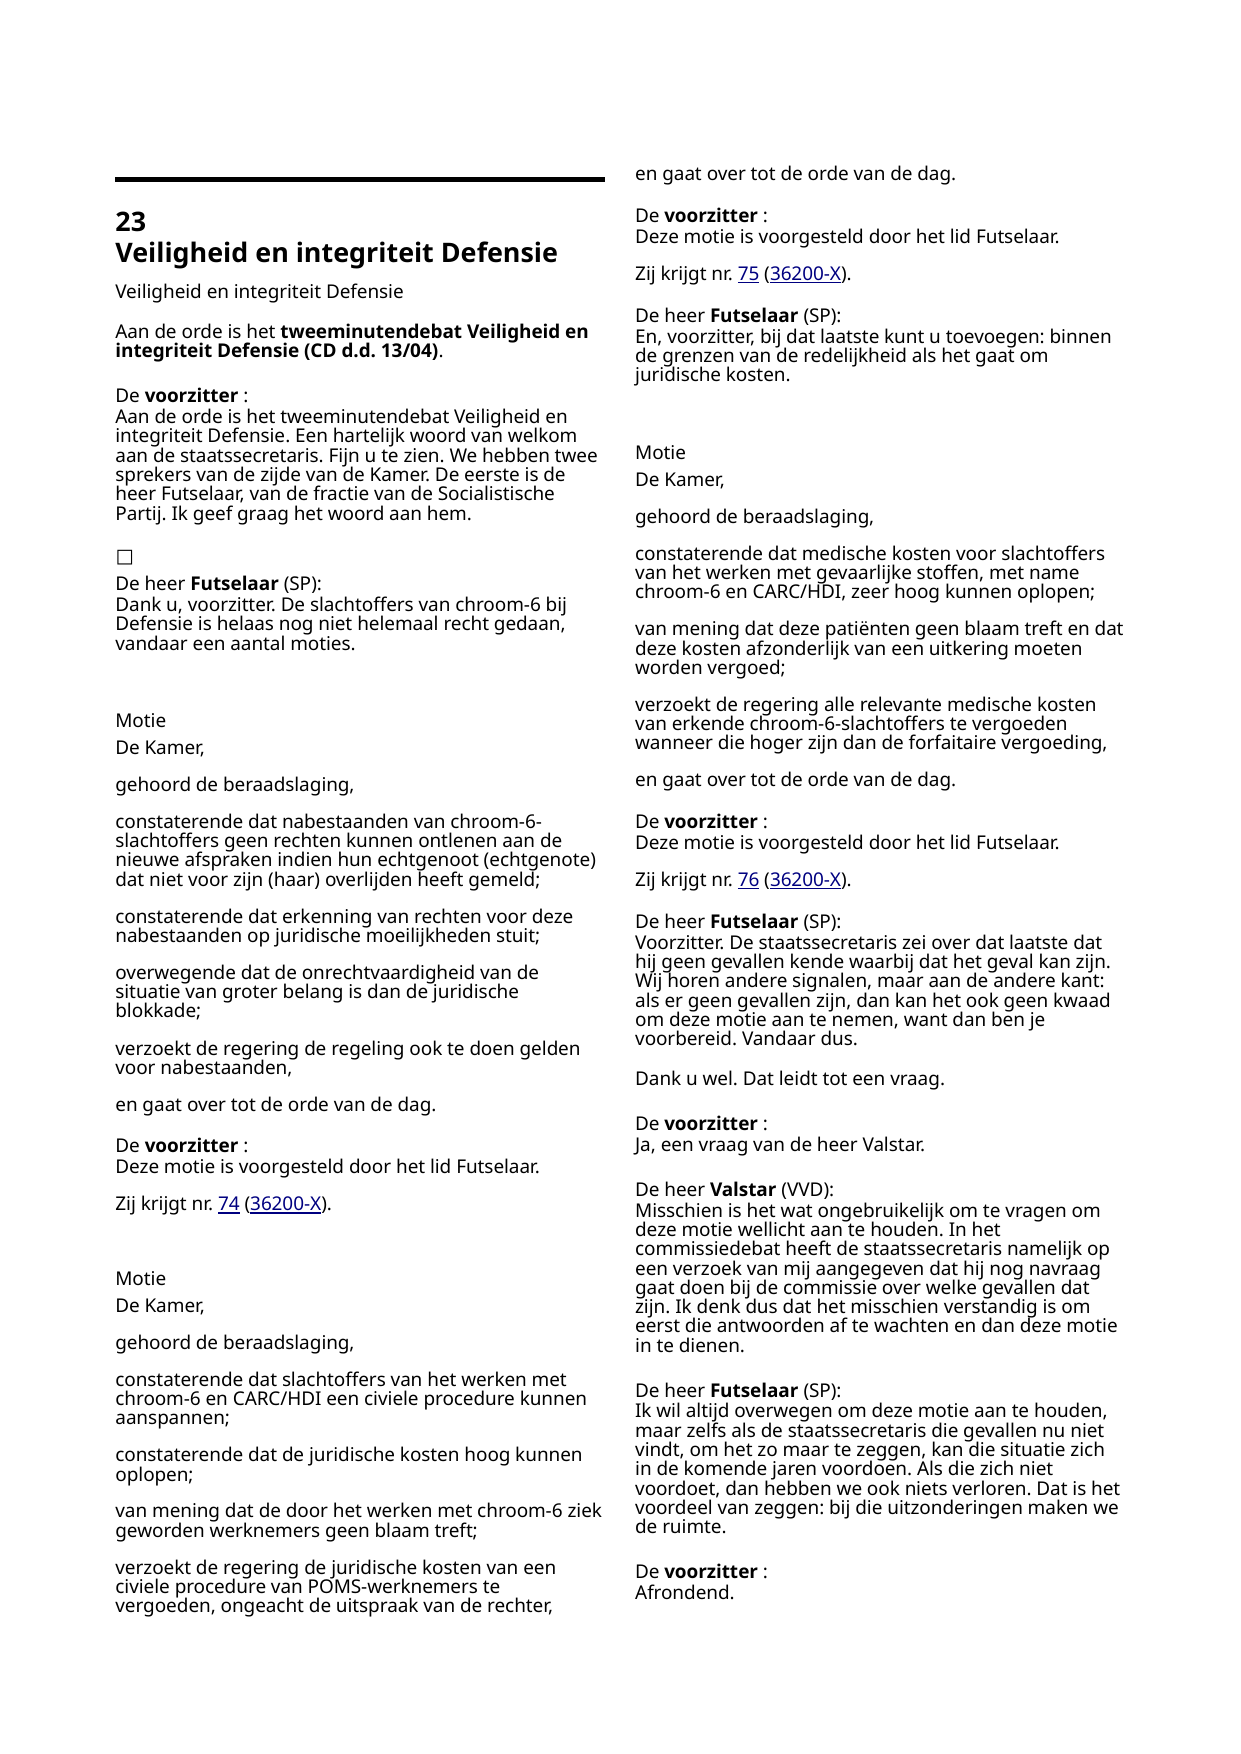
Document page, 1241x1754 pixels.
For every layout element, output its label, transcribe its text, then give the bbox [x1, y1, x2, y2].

text gehoord de beraadslaging, [115, 1334, 605, 1353]
text De voorzitter : [635, 808, 1125, 834]
text De voorzitter : [635, 1110, 1125, 1136]
text van mening dat deze patiënten geen blaam treft en dat deze kosten afzonderlijk van een uitkering moeten worden vergoed; [635, 620, 1125, 678]
text overwegende dat de onrechtvaardigheid van de situatie van groter belang is dan de juridische blokkade; [115, 964, 605, 1022]
text De heer Valstar (VVD): [635, 1176, 1125, 1202]
text De heer Futselaar (SP): [635, 1377, 1125, 1402]
text De voorzitter : [635, 1558, 1125, 1584]
text en gaat over tot de orde van de dag. [635, 771, 1125, 791]
text ⬜ [115, 544, 605, 570]
text Motie [635, 439, 1125, 465]
text en gaat over tot de orde van de dag. [115, 1096, 605, 1115]
text Aan de orde is het tweeminutendebat Veiligheid en integriteit Defensie. Een hartelijk woord van welkom aan de staatssecretaris. Fijn u te zien. We hebben twee sprekers van de zijde van de Kamer. De eerste is de heer Futselaar, van de fractie van de Socialistische Partij. Ik geef graag het woord aan hem. [115, 408, 605, 524]
text De voorzitter : [115, 382, 605, 408]
text Veiligheid en integriteit Defensie [115, 239, 605, 283]
text Afrondend. [635, 1584, 1125, 1603]
text verzoekt de regering de juridische kosten van een civiele procedure van POMS-werknemers te vergoeden, ongeacht de uitspraak van de rechter, [115, 1559, 605, 1617]
text constaterende dat erkenning van rechten voor deze nabestaanden op juridische moeilijkheden stuit; [115, 908, 605, 946]
text constaterende dat medische kosten voor slachtoffers van het werken met gevaarlijke stoffen, met name chroom-6 en CARC/HDI, zeer hoog kunnen oplopen; [635, 545, 1125, 602]
text De voorzitter : [635, 202, 1125, 228]
text verzoekt de regering de regeling ook te doen gelden voor nabestaanden, [115, 1039, 605, 1078]
text En, voorzitter, bij dat laatste kunt u toevoegen: binnen de grenzen van de redelijkheid als het gaat om juridische kosten. [635, 328, 1125, 386]
text en gaat over tot de orde van de dag. [635, 165, 1125, 184]
text De voorzitter : [115, 1133, 605, 1158]
text constaterende dat nabestaanden van chroom-6-slachtoffers geen rechten kunnen ontlenen aan de nieuwe afspraken indien hun echtgenoot (echtgenote) dat niet voor zijn (haar) overlijden heeft gemeld; [115, 813, 605, 890]
text Aan de orde is het tweeminutendebat Veiligheid en integriteit Defensie (CD d.d. 13/04). [115, 323, 605, 362]
text Ja, een vraag van de heer Valstar. [635, 1136, 1125, 1155]
text De heer Futselaar (SP): [115, 570, 605, 596]
text Deze motie is voorgesteld door het lid Futselaar. [115, 1158, 605, 1178]
text Deze motie is voorgesteld door het lid Futselaar. [635, 834, 1125, 853]
text De Kamer, [635, 471, 1125, 490]
text Veiligheid en integriteit Defensie [115, 283, 605, 302]
text gehoord de beraadslaging, [635, 508, 1125, 527]
text constaterende dat slachtoffers van het werken met chroom-6 en CARC/HDI een civiele procedure kunnen aanspannen; [115, 1371, 605, 1428]
text Ik wil altijd overwegen om deze motie aan te houden, maar zelfs als de staatssecretaris die gevallen nu niet vindt, om het zo maar te zeggen, kan die situatie zich in de komende jaren voordoen. Als die zich niet voordoet, dan hebben we ook niets verloren. Dat is het voordeel van zeggen: bij die uitzonderingen maken we de ruimte. [635, 1402, 1125, 1537]
text Voorzitter. De staatssecretaris zei over dat laatste dat hij geen gevallen kende waarbij dat het geval kan zijn. Wij horen andere signalen, maar aan de andere kant: als er geen gevallen zijn, dan kan het ook geen kwaad om deze motie aan te nemen, want dan ben je voorbereid. Vandaar dus. [635, 934, 1125, 1049]
text van mening dat de door het werken met chroom-6 ziek geworden werknemers geen blaam treft; [115, 1502, 605, 1541]
text Deze motie is voorgesteld door het lid Futselaar. [635, 228, 1125, 247]
text Dank u wel. Dat leidt tot een vraag. [635, 1070, 1125, 1089]
text De Kamer, [115, 1297, 605, 1316]
text Zij krijgt nr. 76 (36200-X). [635, 871, 1125, 890]
text De Kamer, [115, 739, 605, 758]
text gehoord de beraadslaging, [115, 776, 605, 795]
text Dank u, voorzitter. De slachtoffers van chroom-6 bij Defensie is helaas nog niet helemaal recht gedaan, vandaar een aantal moties. [115, 596, 605, 654]
text Zij krijgt nr. 74 (36200-X). [115, 1195, 605, 1215]
text Motie [115, 1265, 605, 1291]
text verzoekt de regering alle relevante medische kosten van erkende chroom-6-slachtoffers te vergoeden wanneer die hoger zijn dan de forfaitaire vergoeding, [635, 696, 1125, 753]
text 23 [115, 203, 605, 239]
text De heer Futselaar (SP): [635, 908, 1125, 934]
text De heer Futselaar (SP): [635, 302, 1125, 328]
text constaterende dat de juridische kosten hoog kunnen oplopen; [115, 1446, 605, 1485]
text Misschien is het wat ongebruikelijk om te vragen om deze motie wellicht aan te houden. In het commissiedebat heeft de staatssecretaris namelijk op een verzoek van mij aangegeven dat hij nog navraag gaat doen bij de commissie over welke gevallen dat zijn. Ik denk dus dat het misschien verstandig is om eerst die antwoorden af te wachten en dan deze motie in te dienen. [635, 1202, 1125, 1356]
text Motie [115, 707, 605, 733]
text Zij krijgt nr. 75 (36200-X). [635, 265, 1125, 284]
